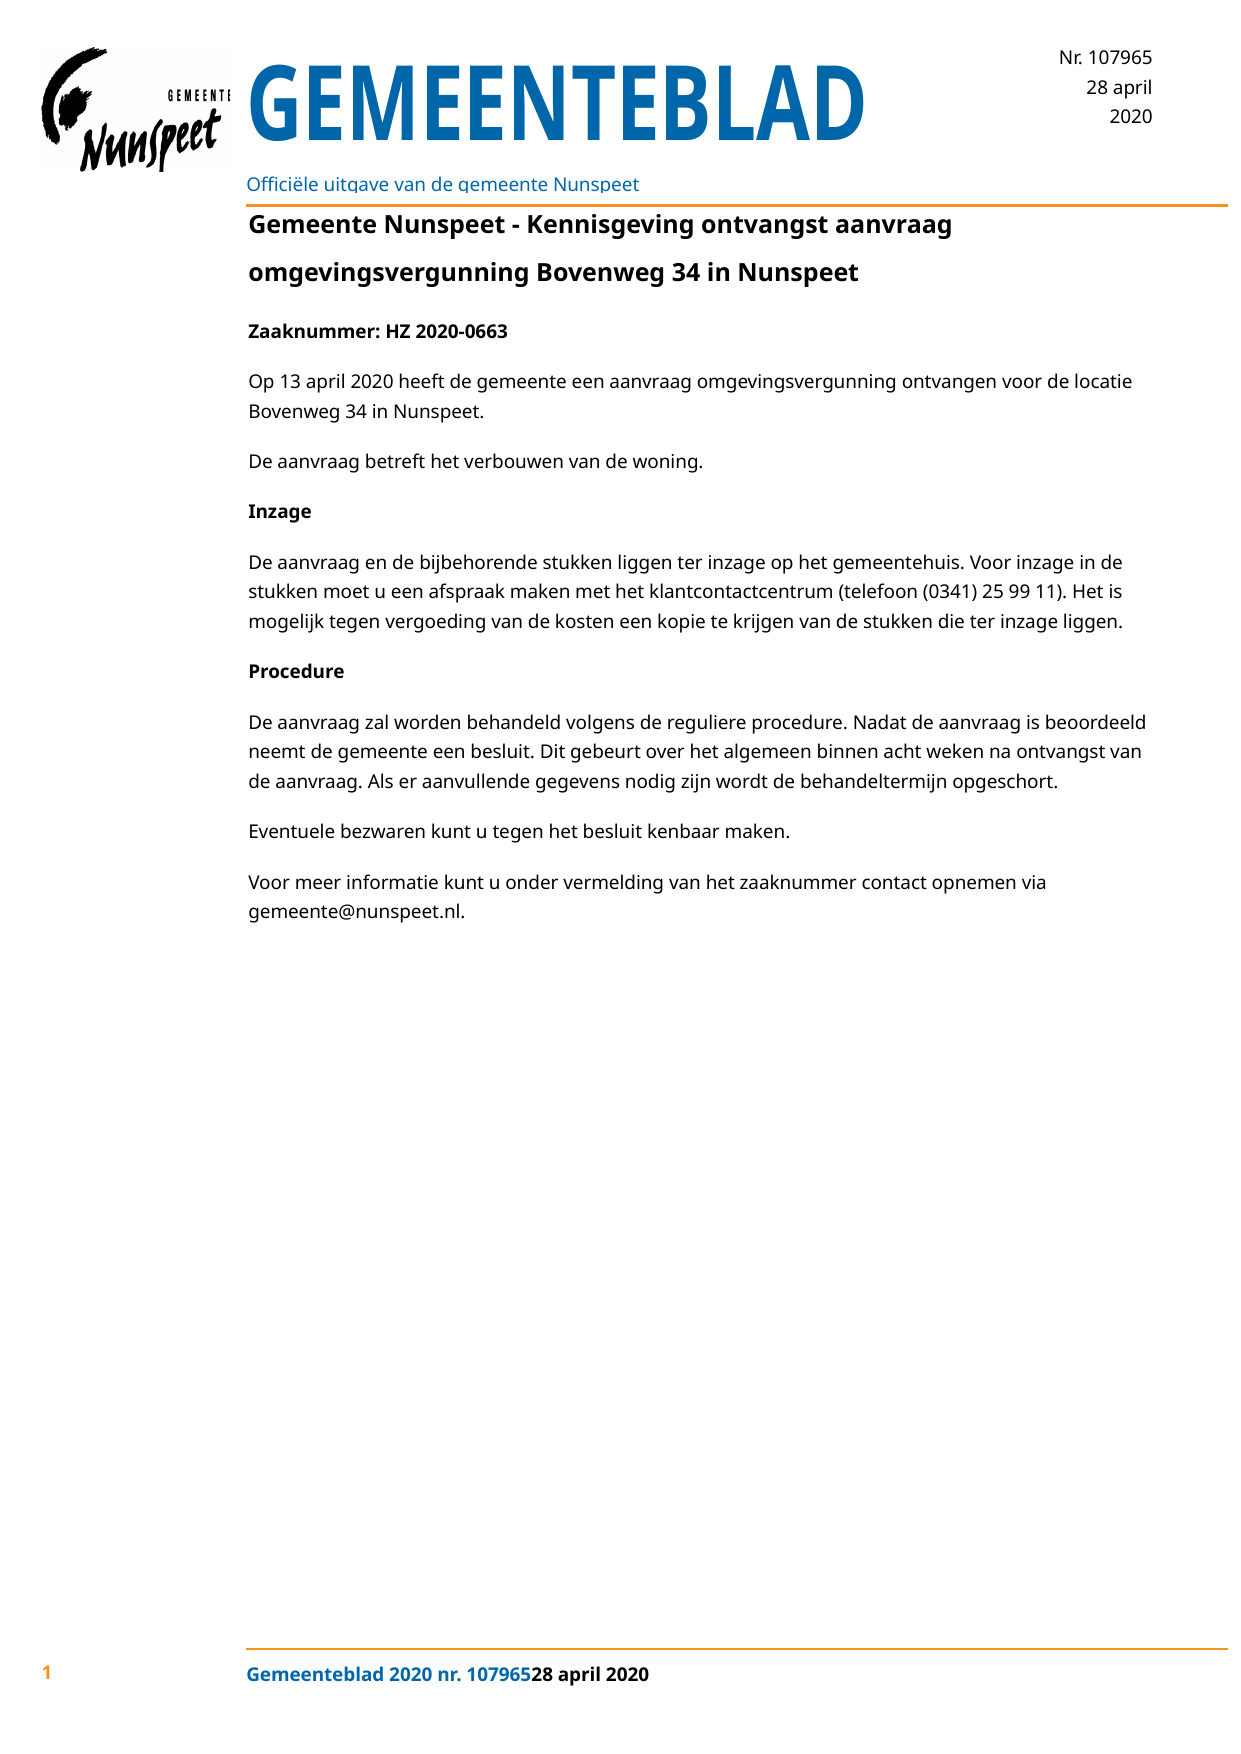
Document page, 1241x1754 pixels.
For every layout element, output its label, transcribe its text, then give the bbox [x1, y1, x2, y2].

text Op 13 april 2020 heeft de gemeente een aanvraag omgevingsvergunning ontvangen voor de locatie Bovenweg 34 in Nunspeet. [248, 368, 1152, 424]
text Procedure [248, 659, 1152, 684]
text De aanvraag zal worden behandeld volgens de reguliere procedure. Nadat de aanvraag is beoordeeld neemt de gemeente een besluit. Dit gebeurt over het algemeen binnen acht weken na ontvangst van de aanvraag. Als er aanvullende gegevens nodig zijn wordt de behandeltermijn opgeschort. [248, 709, 1152, 794]
text Eventuele bezwaren kunt u tegen het besluit kenbaar maken. [248, 819, 1152, 844]
picture [41, 47, 231, 172]
text Inzage [248, 499, 1152, 524]
text Gemeente Nunspeet - Kennisgeving ontvangst aanvraag omgevingsvergunning Bovenweg 34 in Nunspeet [248, 207, 1152, 288]
text Zaaknummer: HZ 2020-0663 [248, 318, 1152, 344]
text De aanvraag betreft het verbouwen van de woning. [248, 448, 1152, 474]
text Voor meer informatie kunt u onder vermelding van het zaaknummer contact opnemen via gemeente@nunspeet.nl. [248, 869, 1152, 924]
text De aanvraag en de bijbehorende stukken liggen ter inzage op het gemeentehuis. Voor inzage in de stukken moet u een afspraak maken met het klantcontactcentrum (telefoon (0341) 25 99 11). Het is mogelijk tegen vergoeding van de kosten een kopie te krijgen van de stukken die ter inzage liggen. [248, 549, 1152, 634]
